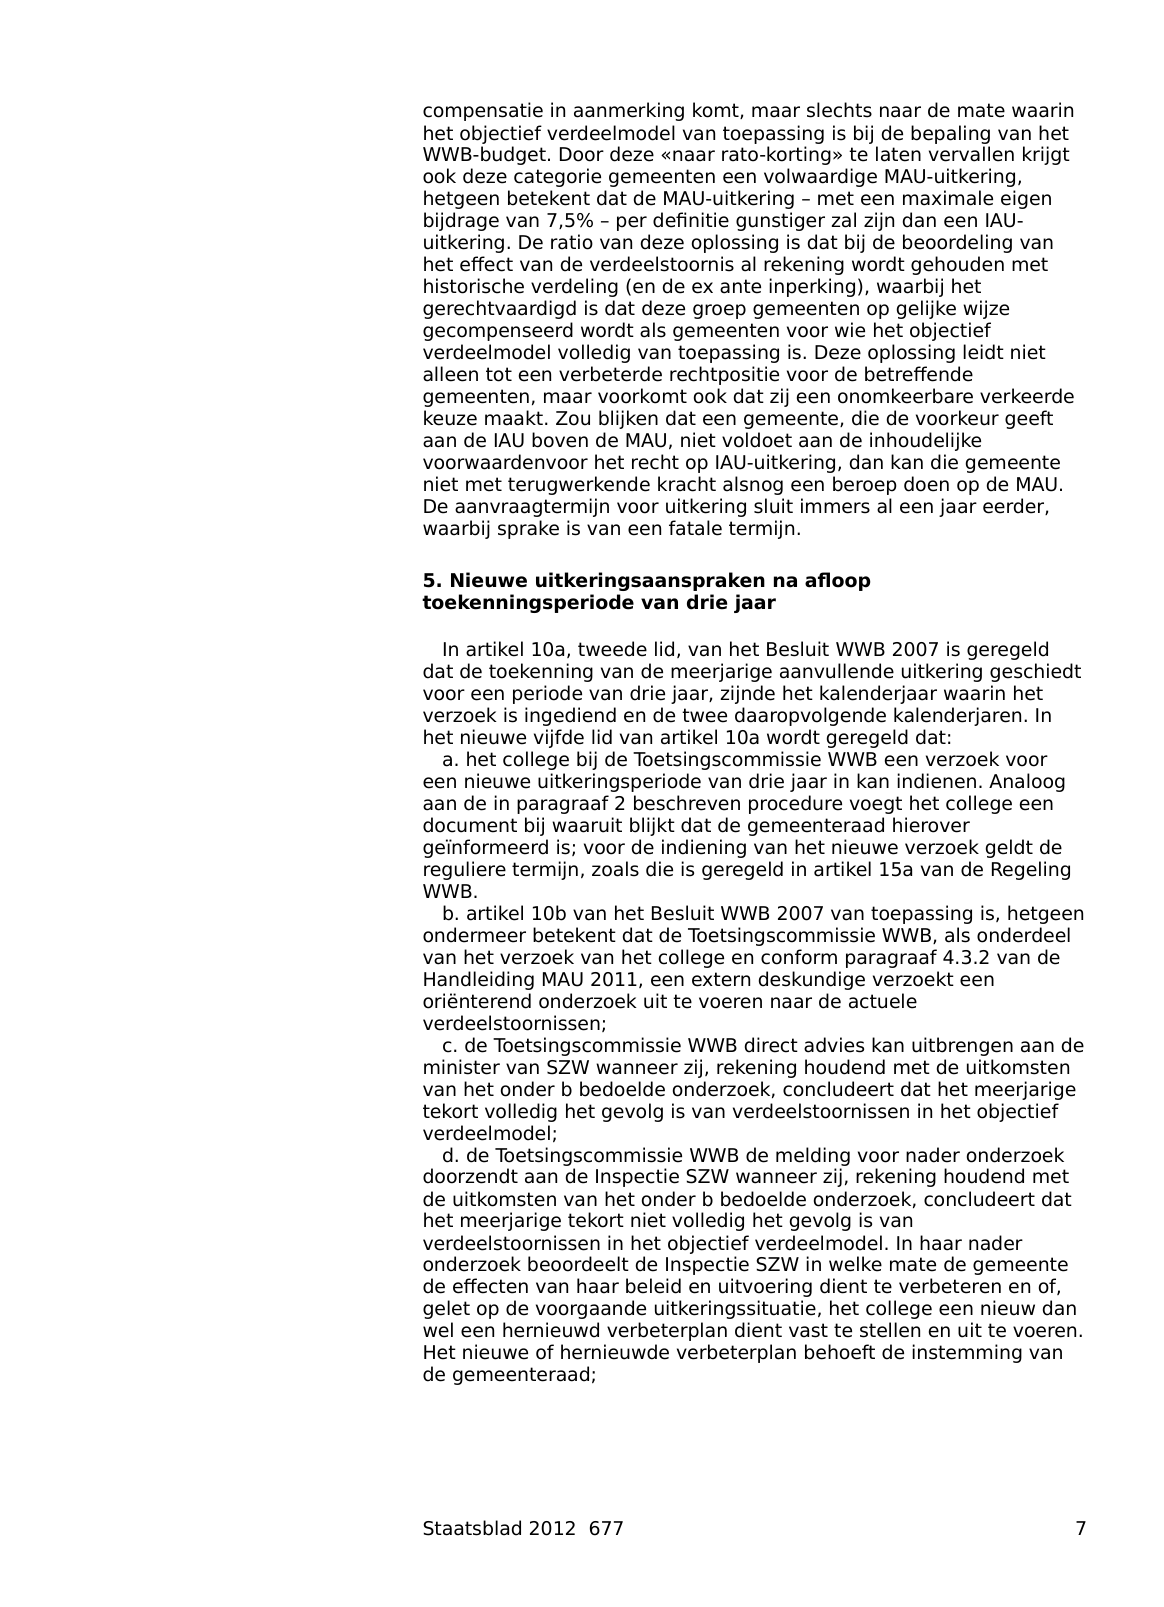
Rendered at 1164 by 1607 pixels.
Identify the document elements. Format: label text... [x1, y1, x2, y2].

text b. artikel 10b van het Besluit WWB 2007 van toepassing is, hetgeen ondermeer betekent dat de Toetsingscommissie WWB, als onderdeel van het verzoek van het college en conform paragraaf 4.3.2 van de Handleiding MAU 2011, een extern deskundige verzoekt een oriënterend onderzoek uit te voeren naar de actuele verdeelstoornissen; [422, 903, 1087, 1034]
text c. de Toetsingscommissie WWB direct advies kan uitbrengen aan de minister van SZW wanneer zij, rekening houdend met de uitkomsten van het onder b bedoelde onderzoek, concludeert dat het meerjarige tekort volledig het gevolg is van verdeelstoornissen in het objectief verdeelmodel; [422, 1034, 1087, 1144]
text compensatie in aanmerking komt, maar slechts naar de mate waarin het objectief verdeelmodel van toepassing is bij de bepaling van het WWB-budget. Door deze «naar rato-korting» te laten vervallen krijgt ook deze categorie gemeenten een volwaardige MAU-uitkering, hetgeen betekent dat de MAU-uitkering – met een maximale eigen bijdrage van 7,5% – per definitie gunstiger zal zijn dan een IAU-uitkering. De ratio van deze oplossing is dat bij de beoordeling van het effect van de verdeelstoornis al rekening wordt gehouden met historische verdeling (en de ex ante inperking), waarbij het gerechtvaardigd is dat deze groep gemeenten op gelijke wijze gecompenseerd wordt als gemeenten voor wie het objectief verdeelmodel volledig van toepassing is. Deze oplossing leidt niet alleen tot een verbeterde rechtpositie voor de betreffende gemeenten, maar voorkomt ook dat zij een onomkeerbare verkeerde keuze maakt. Zou blijken dat een gemeente, die de voorkeur geeft aan de IAU boven de MAU, niet voldoet aan de inhoudelijke voorwaardenvoor het recht op IAU-uitkering, dan kan die gemeente niet met terugwerkende kracht alsnog een beroep doen op de MAU. De aanvraagtermijn voor uitkering sluit immers al een jaar eerder, waarbij sprake is van een fatale termijn. [422, 100, 1087, 540]
text d. de Toetsingscommissie WWB de melding voor nader onderzoek doorzendt aan de Inspectie SZW wanneer zij, rekening houdend met de uitkomsten van het onder b bedoelde onderzoek, concludeert dat het meerjarige tekort niet volledig het gevolg is van verdeelstoornissen in het objectief verdeelmodel. In haar nader onderzoek beoordeelt de Inspectie SZW in welke mate de gemeente de effecten van haar beleid en uitvoering dient te verbeteren en of, gelet op de voorgaande uitkeringssituatie, het college een nieuw dan wel een hernieuwd verbeterplan dient vast te stellen en uit te voeren. Het nieuwe of hernieuwde verbeterplan behoeft de instemming van de gemeenteraad; [422, 1144, 1087, 1386]
text In artikel 10a, tweede lid, van het Besluit WWB 2007 is geregeld dat de toekenning van de meerjarige aanvullende uitkering geschiedt voor een periode van drie jaar, zijnde het kalenderjaar waarin het verzoek is ingediend en de twee daaropvolgende kalenderjaren. In het nieuwe vijfde lid van artikel 10a wordt geregeld dat: [422, 639, 1087, 749]
subtitle 5. Nieuwe uitkeringsaanspraken na afloop toekenningsperiode van drie jaar [422, 570, 1087, 614]
text a. het college bij de Toetsingscommissie WWB een verzoek voor een nieuwe uitkeringsperiode van drie jaar in kan indienen. Analoog aan de in paragraaf 2 beschreven procedure voegt het college een document bij waaruit blijkt dat de gemeenteraad hierover geïnformeerd is; voor de indiening van het nieuwe verzoek geldt de reguliere termijn, zoals die is geregeld in artikel 15a van de Regeling WWB. [422, 749, 1087, 903]
